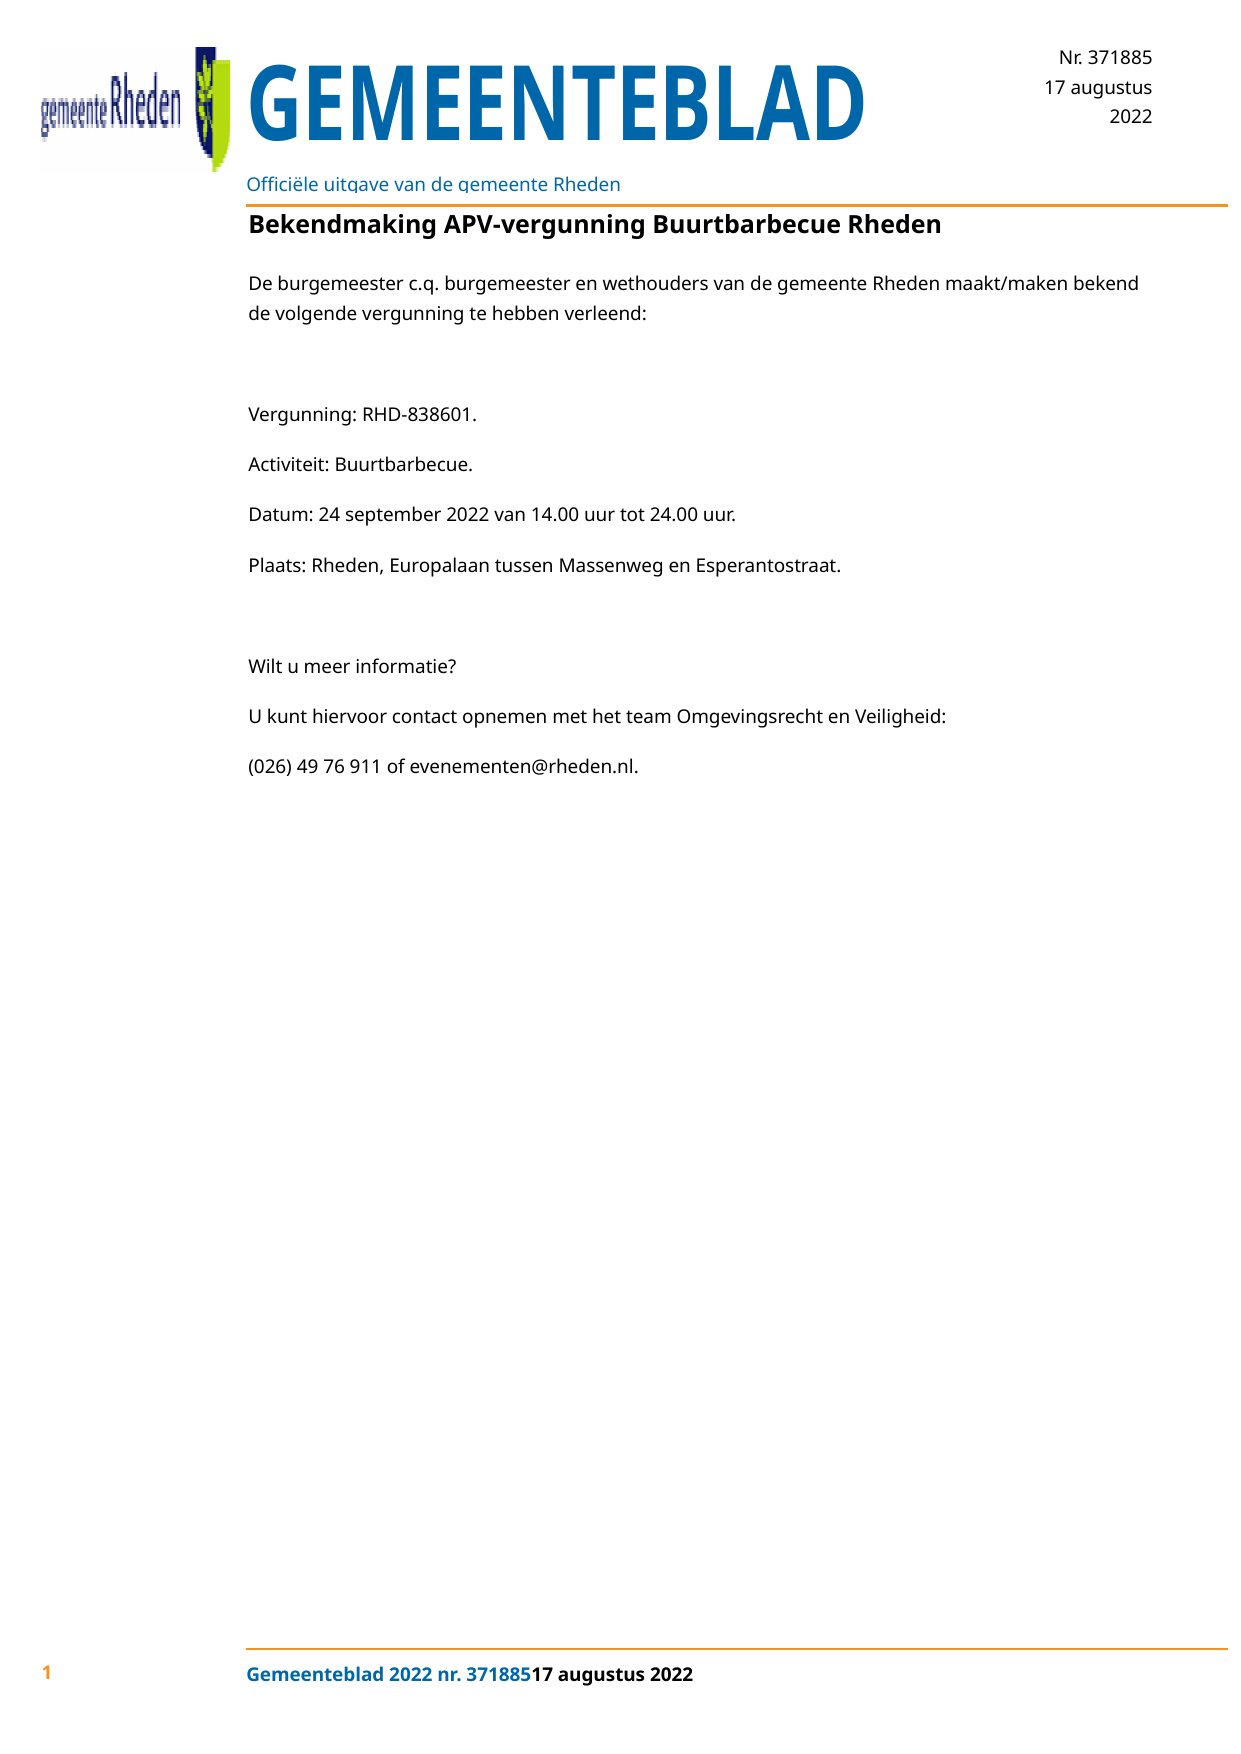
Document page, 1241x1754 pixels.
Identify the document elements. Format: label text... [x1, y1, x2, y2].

picture [41, 47, 231, 172]
text Datum: 24 september 2022 van 14.00 uur tot 24.00 uur. [248, 502, 1152, 527]
text Plaats: Rheden, Europalaan tussen Massenweg en Esperantostraat. [248, 552, 1152, 578]
text Wilt u meer informatie? [248, 653, 1152, 678]
text U kunt hiervoor contact opnemen met het team Omgevingsrecht en Veiligheid: [248, 703, 1152, 729]
text Activiteit: Buurtbarbecue. [248, 451, 1152, 477]
text Vergunning: RHD-838601. [248, 401, 1152, 426]
text (026) 49 76 911 of evenementen@rheden.nl. [248, 754, 1152, 779]
text Bekendmaking APV-vergunning Buurtbarbecue Rheden [248, 207, 1152, 241]
text De burgemeester c.q. burgemeester en wethouders van de gemeente Rheden maakt/maken bekend de volgende vergunning te hebben verleend: [248, 270, 1152, 326]
